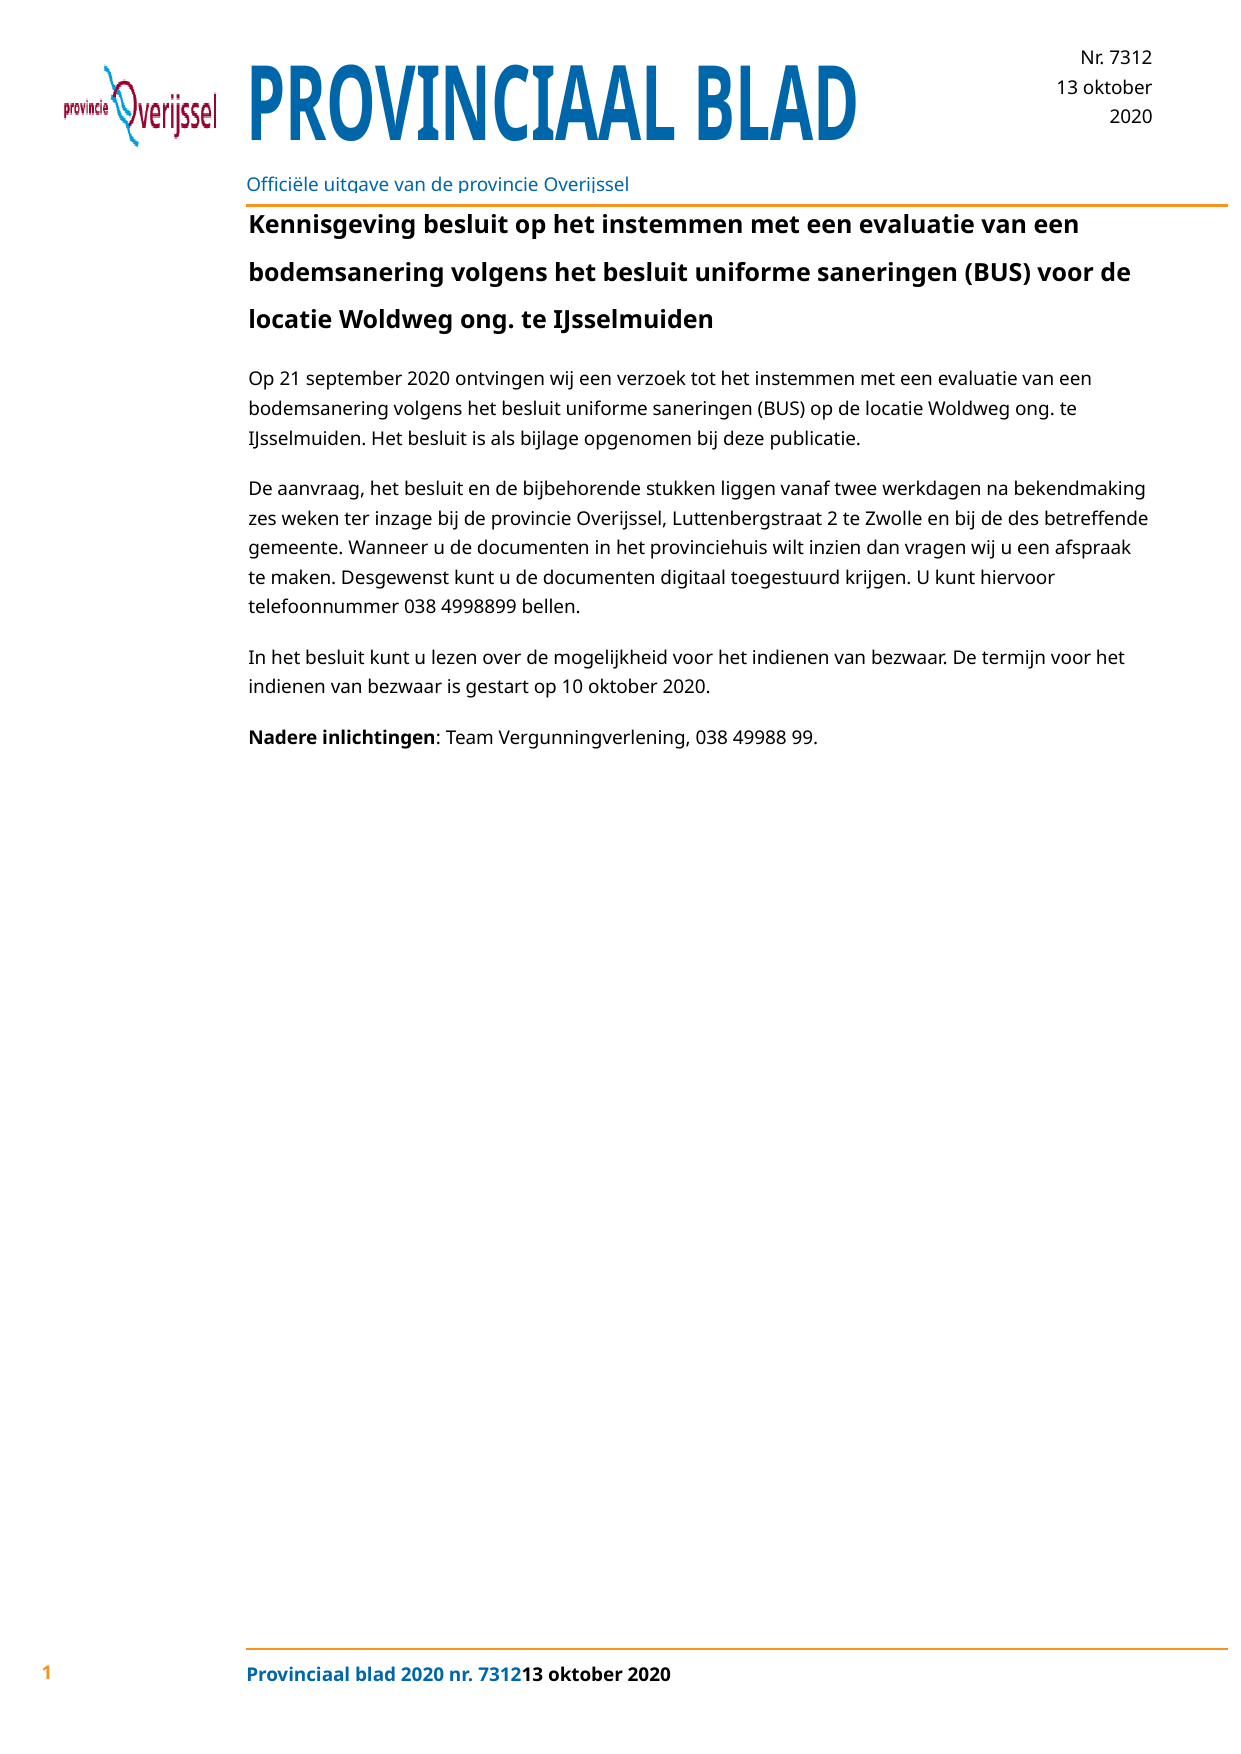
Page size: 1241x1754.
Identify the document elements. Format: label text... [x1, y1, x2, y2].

text Kennisgeving besluit op het instemmen met een evaluatie van een bodemsanering volgens het besluit uniforme saneringen (BUS) voor de locatie Woldweg ong. te IJsselmuiden [248, 207, 1152, 336]
text In het besluit kunt u lezen over de mogelijkheid voor het indienen van bezwaar. De termijn voor het indienen van bezwaar is gestart op 10 oktober 2020. [248, 644, 1152, 699]
picture [41, 47, 231, 172]
text Nadere inlichtingen: Team Vergunningverlening, 038 49988 99. [248, 724, 1152, 749]
text De aanvraag, het besluit en de bijbehorende stukken liggen vanaf twee werkdagen na bekendmaking zes weken ter inzage bij de provincie Overijssel, Luttenbergstraat 2 te Zwolle en bij de des betreffende gemeente. Wanneer u de documenten in het provinciehuis wilt inzien dan vragen wij u een afspraak te maken. Desgewenst kunt u de documenten digitaal toegestuurd krijgen. U kunt hiervoor telefoonnummer 038 4998899 bellen. [248, 475, 1152, 619]
text Op 21 september 2020 ontvingen wij een verzoek tot het instemmen met een evaluatie van een bodemsanering volgens het besluit uniforme saneringen (BUS) op de locatie Woldweg ong. te IJsselmuiden. Het besluit is als bijlage opgenomen bij deze publicatie. [248, 366, 1152, 450]
